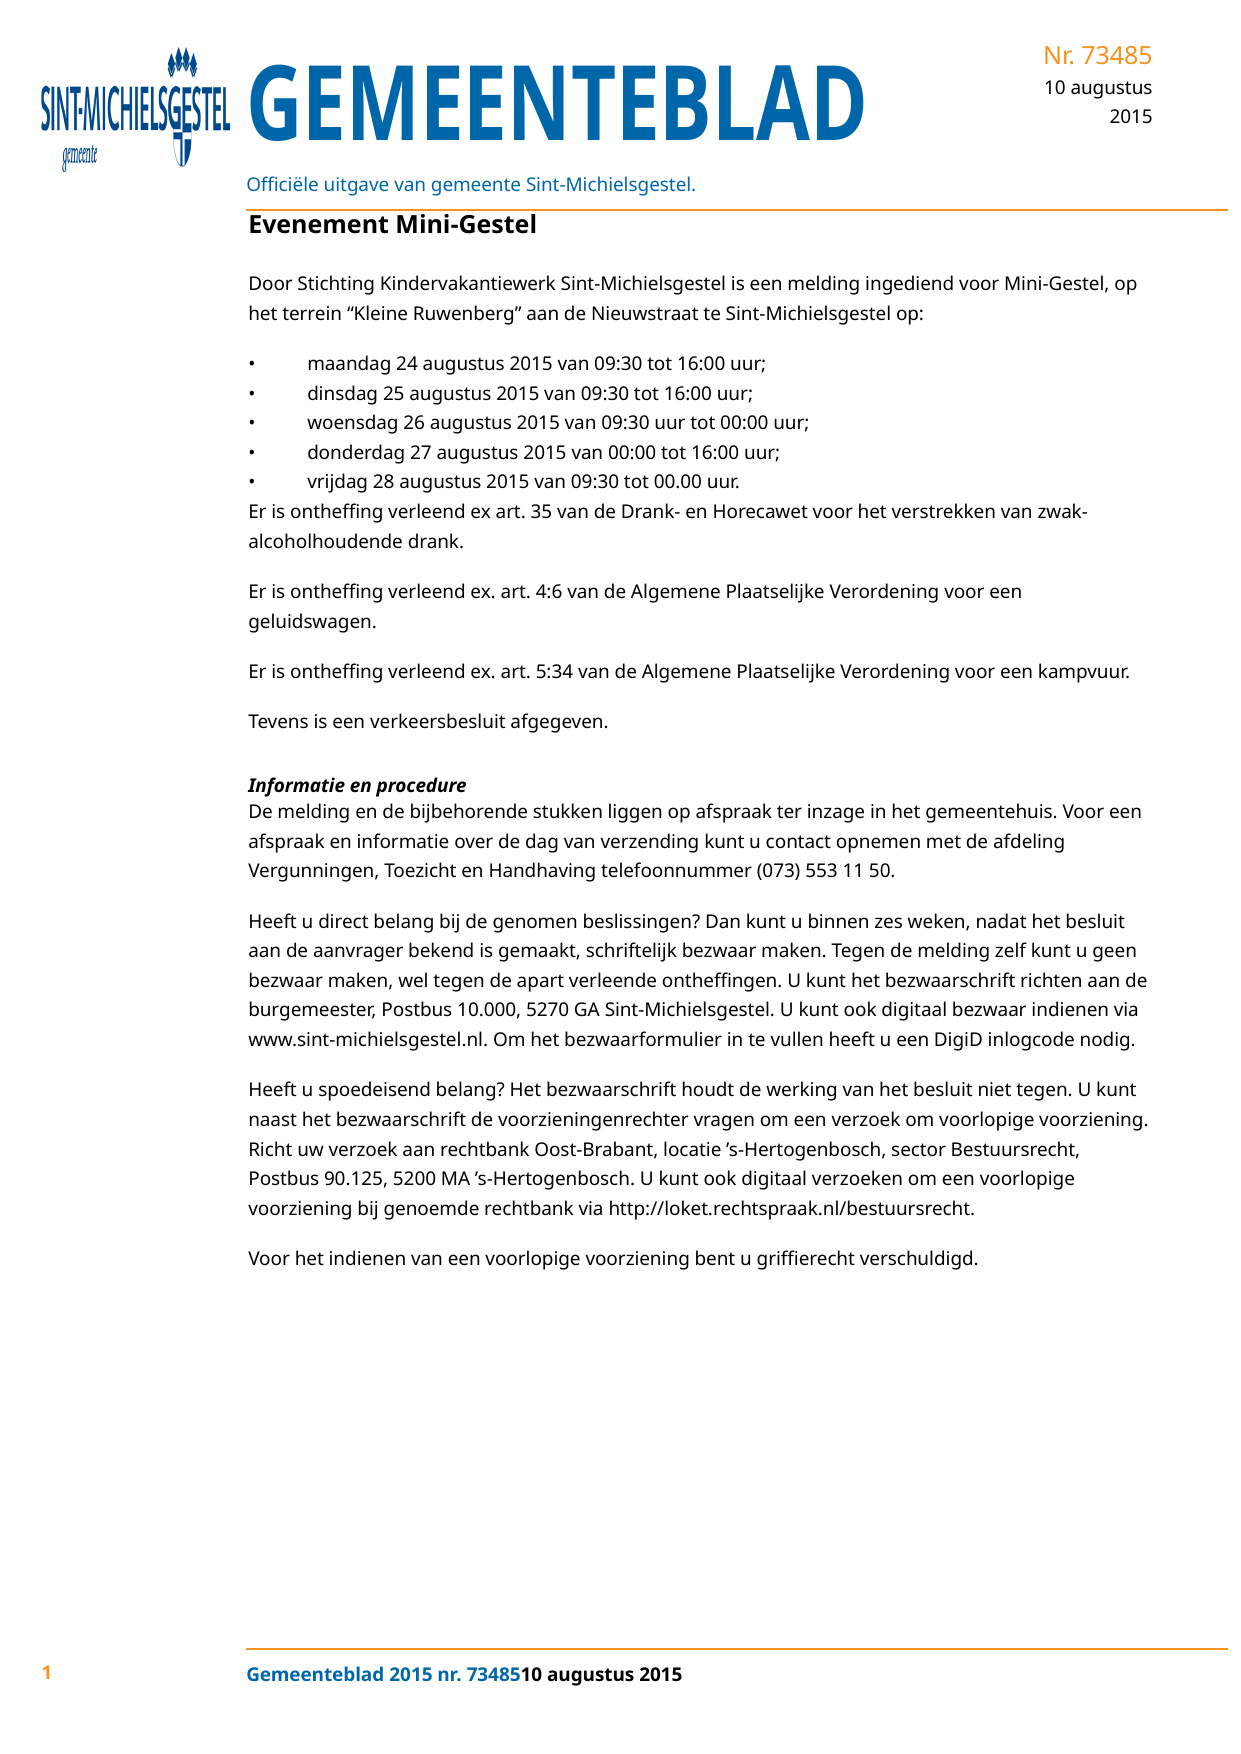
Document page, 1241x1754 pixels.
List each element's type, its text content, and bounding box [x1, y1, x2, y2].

text Voor het indienen van een voorlopige voorziening bent u griffierecht verschuldigd. [248, 1245, 1152, 1271]
text Tevens is een verkeersbesluit afgegeven. [248, 709, 1152, 734]
text De melding en de bijbehorende stukken liggen op afspraak ter inzage in het gemeentehuis. Voor een afspraak en informatie over de dag van verzending kunt u contact opnemen met de afdeling Vergunningen, Toezicht en Handhaving telefoonnummer (073) 553 11 50. [248, 798, 1152, 883]
list woensdag 26 augustus 2015 van 09:30 uur tot 00:00 uur; [248, 409, 1152, 435]
picture [41, 47, 231, 172]
list maandag 24 augustus 2015 van 09:30 tot 16:00 uur; [248, 350, 1152, 376]
text Heeft u direct belang bij de genomen beslissingen? Dan kunt u binnen zes weken, nadat het besluit aan de aanvrager bekend is gemaakt, schriftelijk bezwaar maken. Tegen de melding zelf kunt u geen bezwaar maken, wel tegen de apart verleende ontheffingen. U kunt het bezwaarschrift richten aan de burgemeester, Postbus 10.000, 5270 GA Sint-Michielsgestel. U kunt ook digitaal bezwaar indienen via www.sint-michielsgestel.nl. Om het bezwaarformulier in te vullen heeft u een DigiD inlogcode nodig. [248, 908, 1152, 1052]
text Er is ontheffing verleend ex art. 35 van de Drank- en Horecawet voor het verstrekken van zwak-alcoholhoudende drank. [248, 498, 1152, 553]
list vrijdag 28 augustus 2015 van 09:30 tot 00.00 uur. [248, 469, 1152, 494]
text Er is ontheffing verleend ex. art. 4:6 van de Algemene Plaatselijke Verordening voor een geluidswagen. [248, 578, 1152, 633]
text Er is ontheffing verleend ex. art. 5:34 van de Algemene Plaatselijke Verordening voor een kampvuur. [248, 658, 1152, 684]
text Heeft u spoedeisend belang? Het bezwaarschrift houdt de werking van het besluit niet tegen. U kunt naast het bezwaarschrift de voorzieningenrechter vragen om een verzoek om voorlopige voorziening. Richt uw verzoek aan rechtbank Oost-Brabant, locatie ’s-Hertogenbosch, sector Bestuursrecht, Postbus 90.125, 5200 MA ’s-Hertogenbosch. U kunt ook digitaal verzoeken om een voorlopige voorziening bij genoemde rechtbank via http://loket.rechtspraak.nl/bestuursrecht. [248, 1077, 1152, 1221]
list dinsdag 25 augustus 2015 van 09:30 tot 16:00 uur; [248, 380, 1152, 406]
text Door Stichting Kindervakantiewerk Sint-Michielsgestel is een melding ingediend voor Mini-Gestel, op het terrein “Kleine Ruwenberg” aan de Nieuwstraat te Sint-Michielsgestel op: [248, 270, 1152, 326]
text Evenement Mini-Gestel [248, 211, 1152, 241]
list donderdag 27 augustus 2015 van 00:00 tot 16:00 uur; [248, 439, 1152, 465]
text Informatie en procedure [248, 773, 1152, 798]
